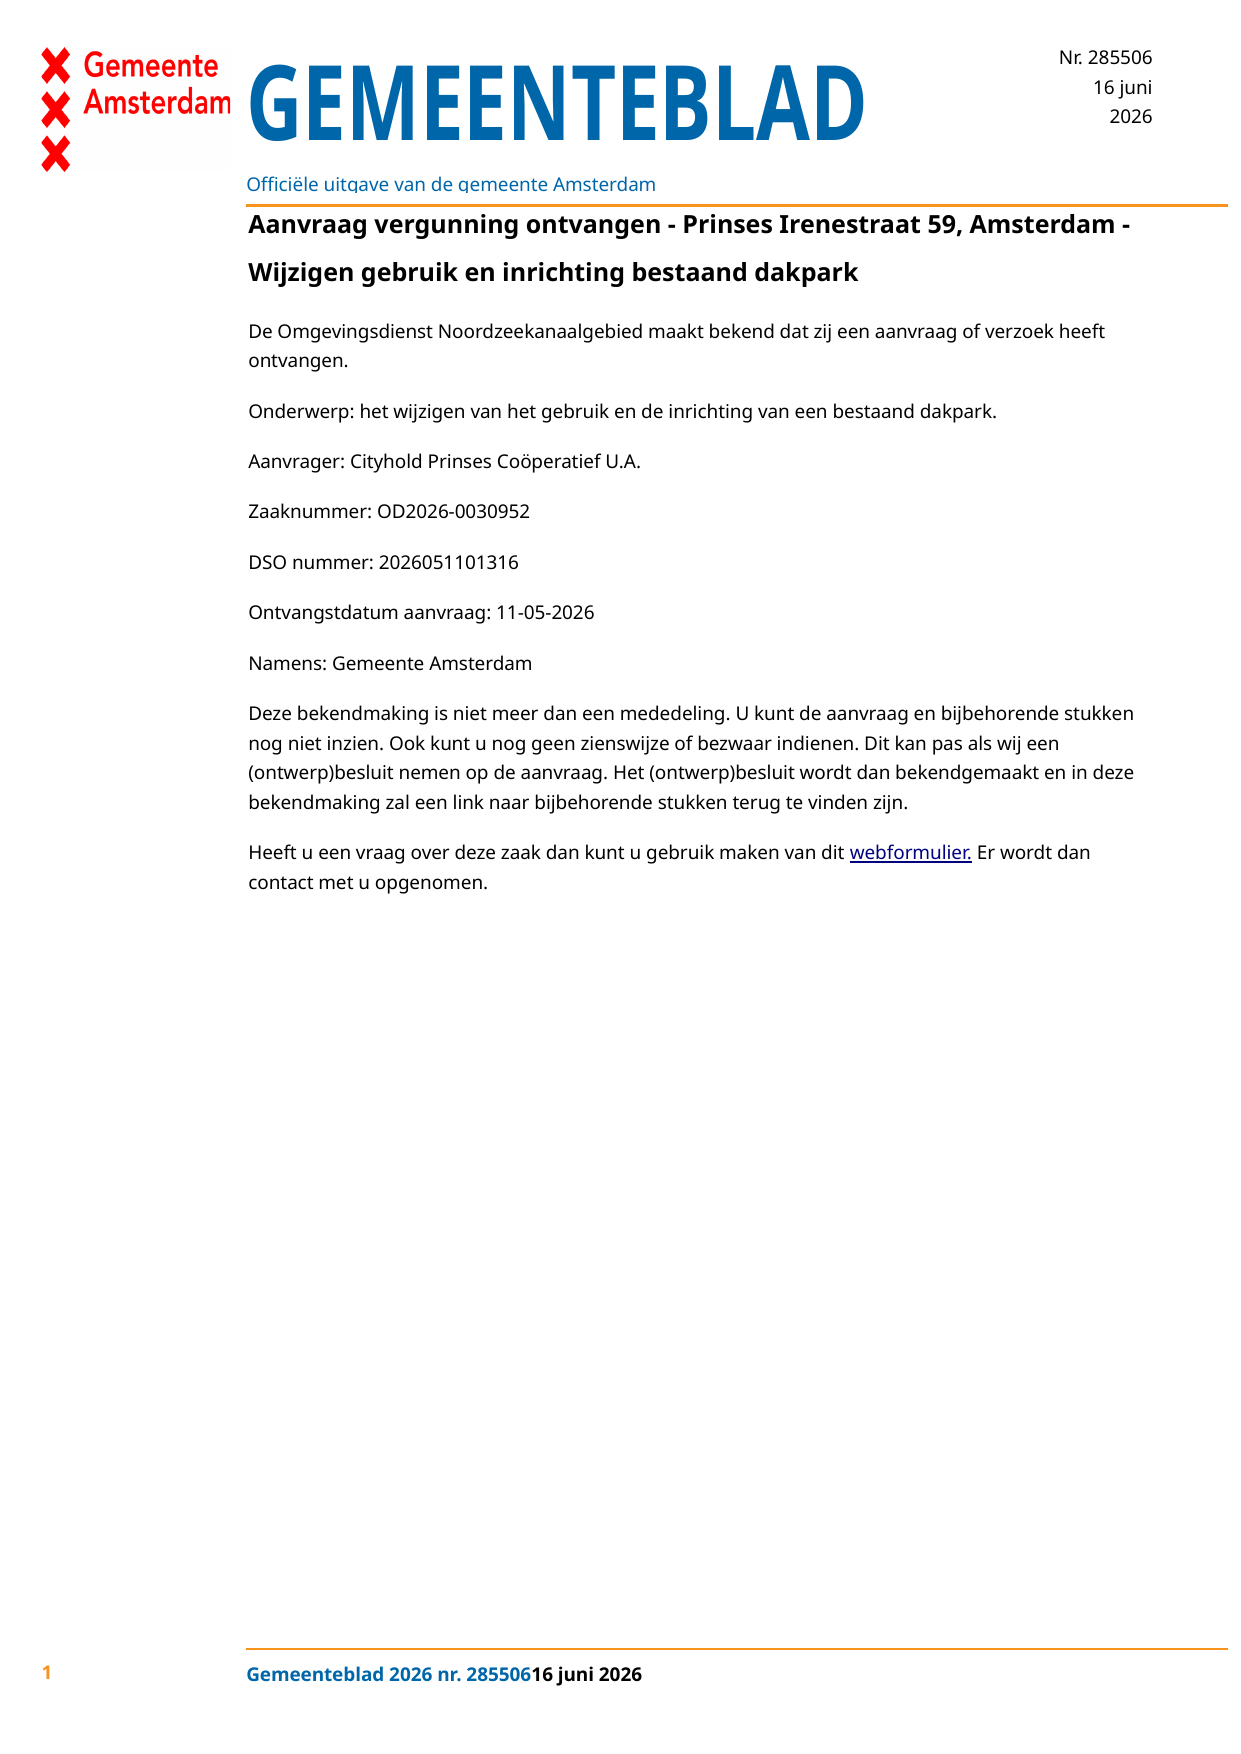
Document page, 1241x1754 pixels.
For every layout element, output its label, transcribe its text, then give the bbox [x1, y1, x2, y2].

text De Omgevingsdienst Noordzeekanaalgebied maakt bekend dat zij een aanvraag of verzoek heeft ontvangen. [248, 318, 1152, 373]
text Aanvrager: Cityhold Prinses Coöperatief U.A. [248, 448, 1152, 474]
text DSO nummer: 2026051101316 [248, 549, 1152, 575]
text Deze bekendmaking is niet meer dan een mededeling. U kunt de aanvraag en bijbehorende stukken nog niet inzien. Ook kunt u nog geen zienswijze of bezwaar indienen. Dit kan pas als wij een (ontwerp)besluit nemen op de aanvraag. Het (ontwerp)besluit wordt dan bekendgemaakt en in deze bekendmaking zal een link naar bijbehorende stukken terug te vinden zijn. [248, 700, 1152, 815]
text Zaaknummer: OD2026-0030952 [248, 499, 1152, 524]
text Ontvangstdatum aanvraag: 11-05-2026 [248, 599, 1152, 625]
text Onderwerp: het wijzigen van het gebruik en de inrichting van een bestaand dakpark. [248, 398, 1152, 424]
picture [41, 47, 231, 172]
text Aanvraag vergunning ontvangen - Prinses Irenestraat 59, Amsterdam - Wijzigen gebruik en inrichting bestaand dakpark [248, 207, 1152, 288]
text Namens: Gemeente Amsterdam [248, 650, 1152, 676]
text Heeft u een vraag over deze zaak dan kunt u gebruik maken van dit webformulier. Er wordt dan contact met u opgenomen. [248, 839, 1152, 895]
